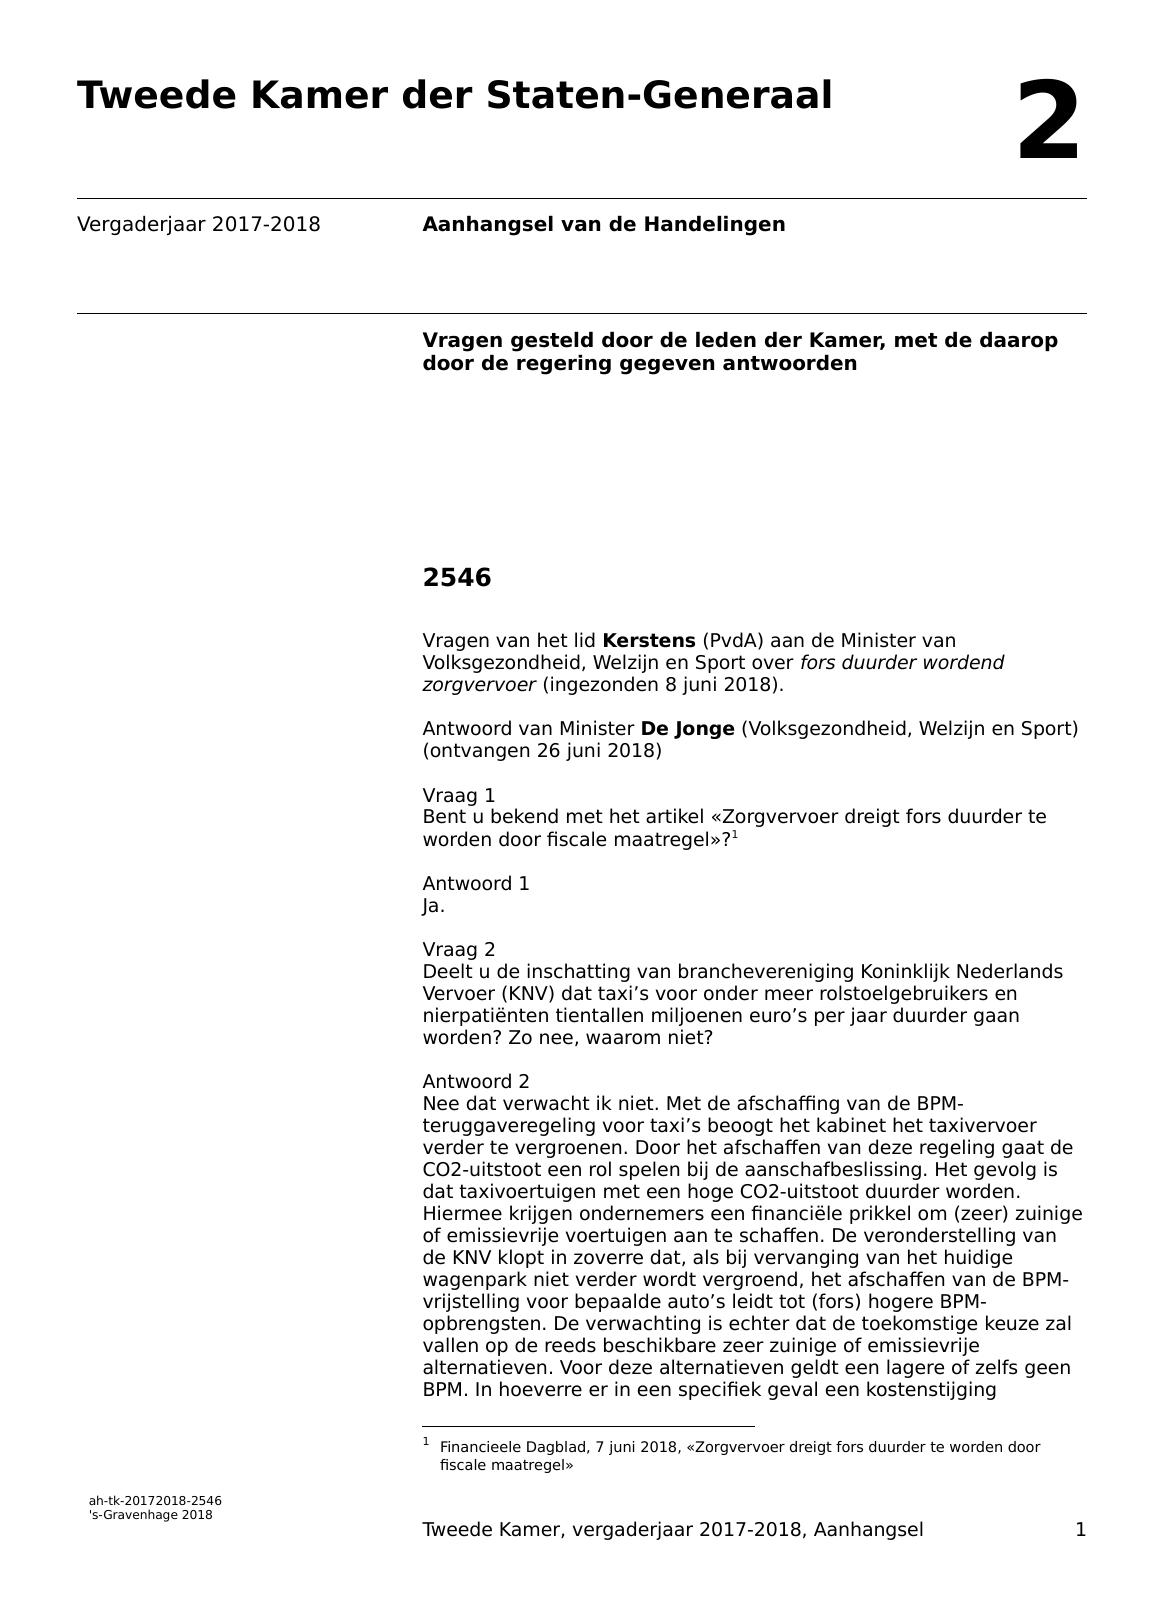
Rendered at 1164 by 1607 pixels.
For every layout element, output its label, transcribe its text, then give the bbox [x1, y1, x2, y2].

text Vraag 1 [422, 784, 1087, 806]
table_cell Aanhangsel van de Handelingen [422, 199, 1087, 313]
table_cell Vragen gesteld door de leden der Kamer, met de daarop door de regering gegeven antwoorden [422, 314, 1087, 375]
text 2546 [422, 563, 1087, 592]
text Vraag 2 [422, 939, 1087, 961]
table_header Tweede Kamer der Staten-Generaal [77, 59, 886, 198]
text Antwoord 1 [422, 873, 1087, 894]
text Antwoord van Minister De Jonge (Volksgezondheid, Welzijn en Sport) (ontvangen 26 juni 2018) [422, 718, 1087, 762]
text ah-tk-20172018-2546 [88, 1494, 323, 1508]
text Vragen van het lid Kerstens (PvdA) aan de Minister van Volksgezondheid, Welzijn en Sport over fors duurder wordend zorgvervoer (ingezonden 8 juni 2018). [422, 630, 1087, 696]
text Antwoord 2 [422, 1071, 1087, 1093]
text Nee dat verwacht ik niet. Met de afschaffing van de BPM-teruggaveregeling voor taxi’s beoogt het kabinet het taxivervoer verder te vergroenen. Door het afschaffen van deze regeling gaat de CO2-uitstoot een rol spelen bij de aanschafbeslissing. Het gevolg is dat taxivoertuigen met een hoge CO2-uitstoot duurder worden. Hiermee krijgen ondernemers een financiële prikkel om (zeer) zuinige of emissievrije voertuigen aan te schaffen. De veronderstelling van de KNV klopt in zoverre dat, als bij vervanging van het huidige wagenpark niet verder wordt vergroend, het afschaffen van de BPM-vrijstelling voor bepaalde auto’s leidt tot (fors) hogere BPM-opbrengsten. De verwachting is echter dat de toekomstige keuze zal vallen op de reeds beschikbare zeer zuinige of emissievrije alternatieven. Voor deze alternatieven geldt een lagere of zelfs geen BPM. In hoeverre er in een specifiek geval een kostenstijging [422, 1093, 1087, 1401]
text Bent u bekend met het artikel «Zorgvervoer dreigt fors duurder te worden door fiscale maatregel»? [422, 806, 1087, 850]
table_header 2 [886, 59, 1087, 198]
table_cell Vergaderjaar 2017-2018 [77, 199, 422, 313]
text Financieele Dagblad, 7 juni 2018, «Zorgvervoer dreigt fors duurder te worden door fiscale maatregel» [422, 1435, 1087, 1474]
text Ja. [422, 894, 1087, 917]
text 's-Gravenhage 2018 [88, 1508, 323, 1522]
table_cell [77, 314, 422, 375]
text Deelt u de inschatting van branchevereniging Koninklijk Nederlands Vervoer (KNV) dat taxi’s voor onder meer rolstoelgebruikers en nierpatiënten tientallen miljoenen euro’s per jaar duurder gaan worden? Zo nee, waarom niet? [422, 961, 1087, 1049]
